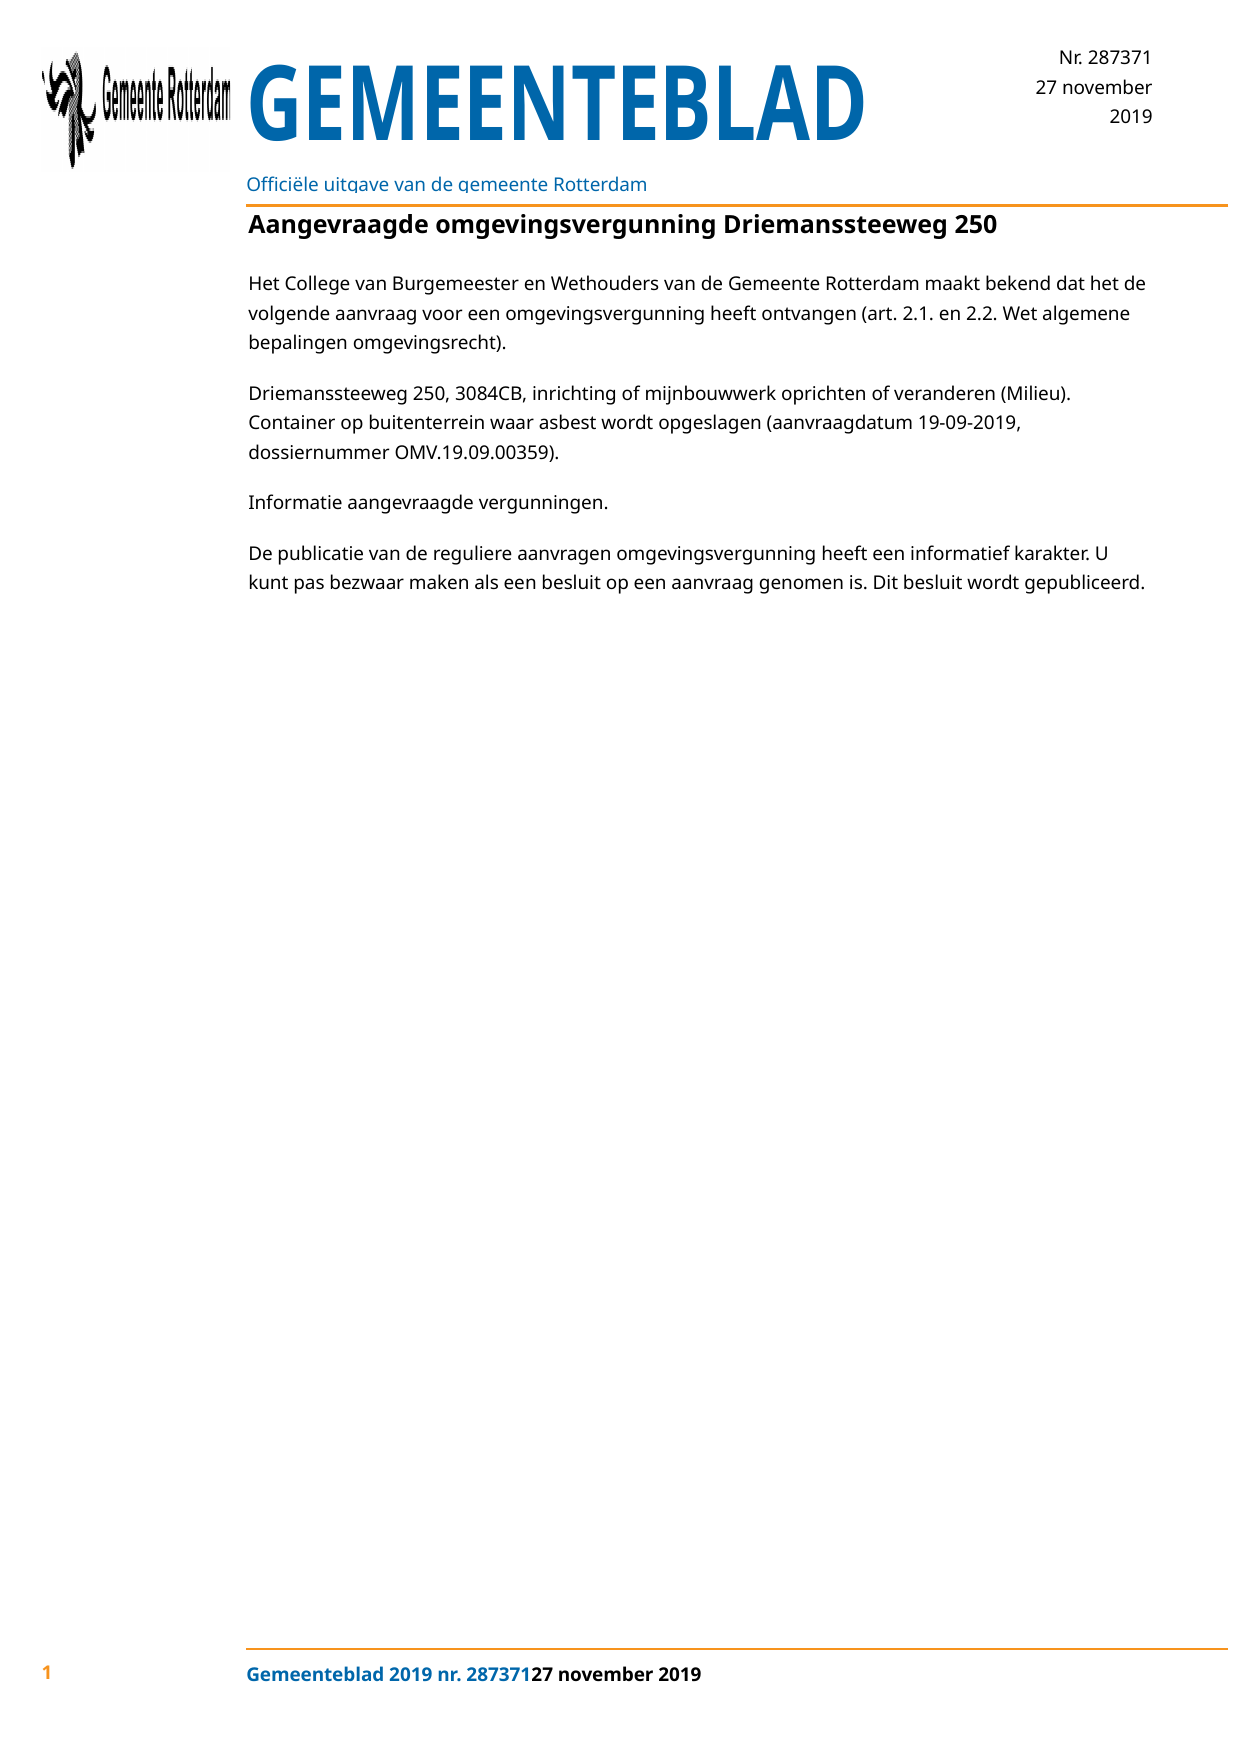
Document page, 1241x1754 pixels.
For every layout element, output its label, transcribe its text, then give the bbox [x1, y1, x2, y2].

text Driemanssteeweg 250, 3084CB, inrichting of mijnbouwwerk oprichten of veranderen (Milieu). Container op buitenterrein waar asbest wordt opgeslagen (aanvraagdatum 19-09-2019, dossiernummer OMV.19.09.00359). [248, 380, 1152, 465]
text Het College van Burgemeester en Wethouders van de Gemeente Rotterdam maakt bekend dat het de volgende aanvraag voor een omgevingsvergunning heeft ontvangen (art. 2.1. en 2.2. Wet algemene bepalingen omgevingsrecht). [248, 270, 1152, 355]
text De publicatie van de reguliere aanvragen omgevingsvergunning heeft een informatief karakter. U kunt pas bezwaar maken als een besluit op een aanvraag genomen is. Dit besluit wordt gepubliceerd. [248, 540, 1152, 595]
picture [41, 47, 231, 172]
text Aangevraagde omgevingsvergunning Driemanssteeweg 250 [248, 207, 1152, 241]
text Informatie aangevraagde vergunningen. [248, 489, 1152, 515]
